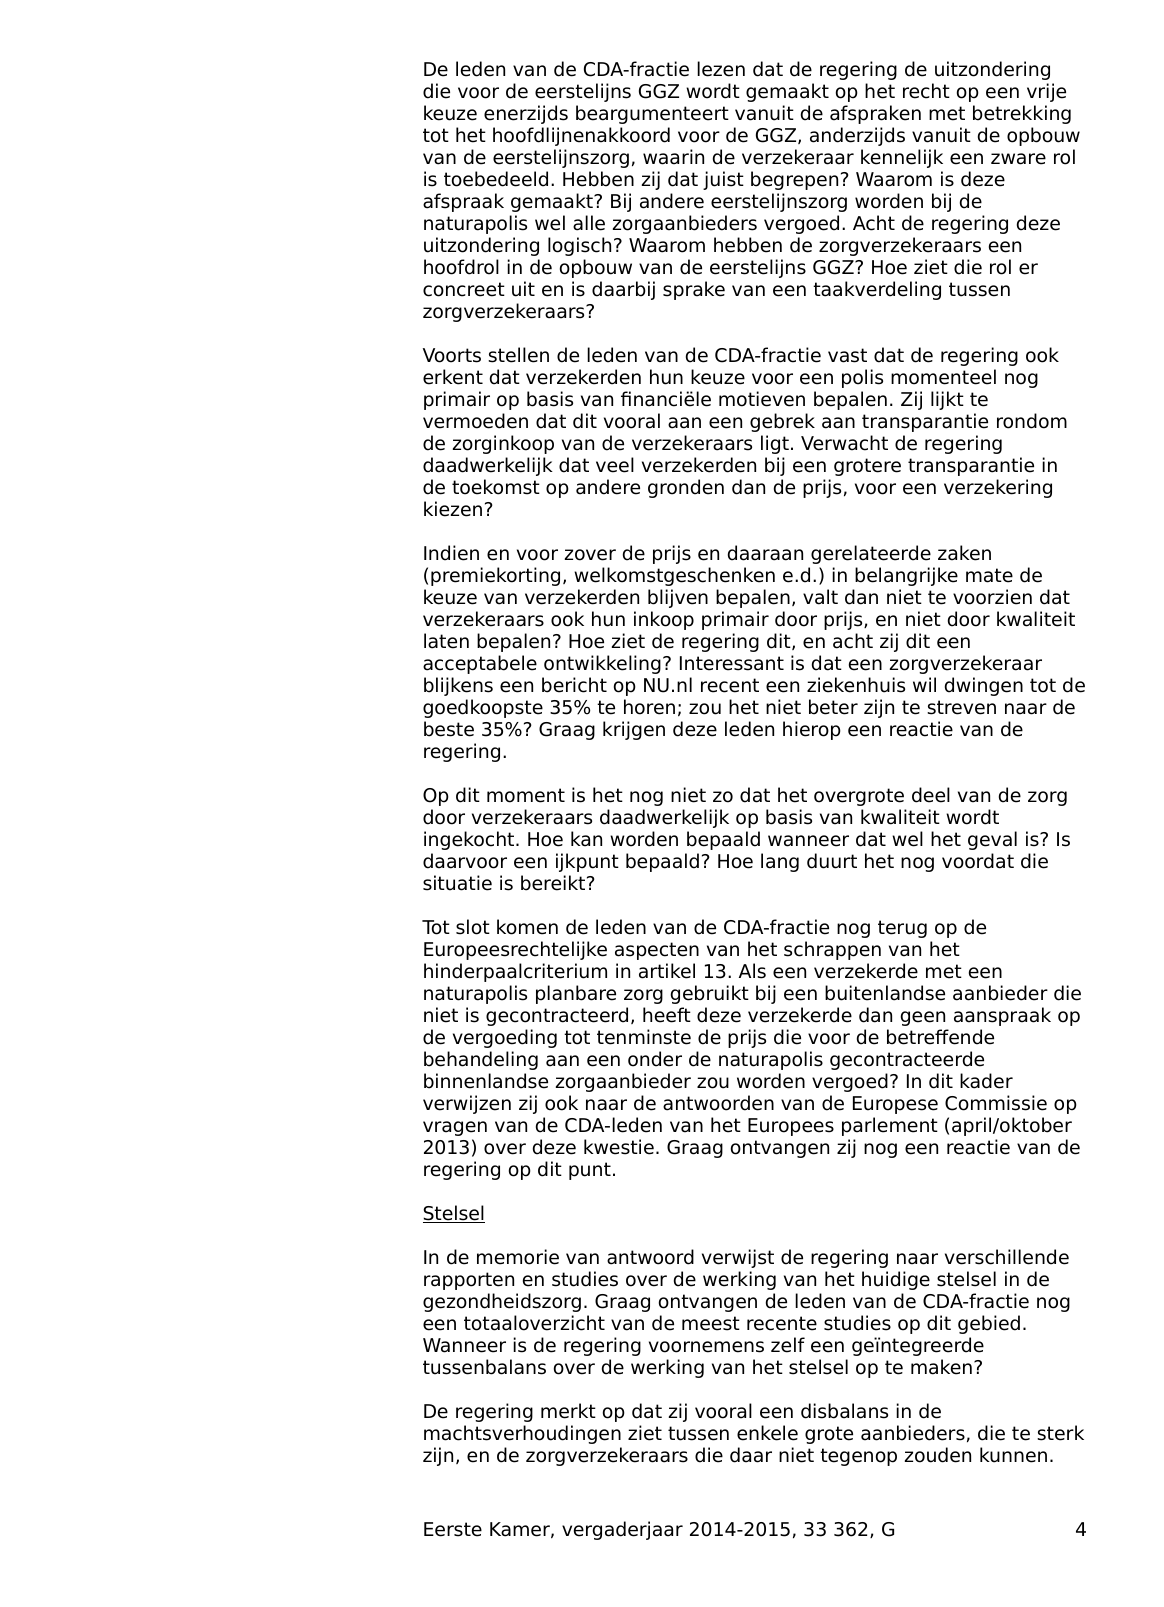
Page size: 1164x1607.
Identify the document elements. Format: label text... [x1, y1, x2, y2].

subtitle Stelsel [422, 1203, 1087, 1225]
text Op dit moment is het nog niet zo dat het overgrote deel van de zorg door verzekeraars daadwerkelijk op basis van kwaliteit wordt ingekocht. Hoe kan worden bepaald wanneer dat wel het geval is? Is daarvoor een ijkpunt bepaald? Hoe lang duurt het nog voordat die situatie is bereikt? [422, 785, 1087, 895]
text Tot slot komen de leden van de CDA-fractie nog terug op de Europeesrechtelijke aspecten van het schrappen van het hinderpaalcriterium in artikel 13. Als een verzekerde met een naturapolis planbare zorg gebruikt bij een buitenlandse aanbieder die niet is gecontracteerd, heeft deze verzekerde dan geen aanspraak op de vergoeding tot tenminste de prijs die voor de betreffende behandeling aan een onder de naturapolis gecontracteerde binnenlandse zorgaanbieder zou worden vergoed? In dit kader verwijzen zij ook naar de antwoorden van de Europese Commissie op vragen van de CDA-leden van het Europees parlement (april/oktober 2013) over deze kwestie. Graag ontvangen zij nog een reactie van de regering op dit punt. [422, 917, 1087, 1181]
text De leden van de CDA-fractie lezen dat de regering de uitzondering die voor de eerstelijns GGZ wordt gemaakt op het recht op een vrije keuze enerzijds beargumenteert vanuit de afspraken met betrekking tot het hoofdlijnenakkoord voor de GGZ, anderzijds vanuit de opbouw van de eerstelijnszorg, waarin de verzekeraar kennelijk een zware rol is toebedeeld. Hebben zij dat juist begrepen? Waarom is deze afspraak gemaakt? Bij andere eerstelijnszorg worden bij de naturapolis wel alle zorgaanbieders vergoed. Acht de regering deze uitzondering logisch? Waarom hebben de zorgverzekeraars een hoofdrol in de opbouw van de eerstelijns GGZ? Hoe ziet die rol er concreet uit en is daarbij sprake van een taakverdeling tussen zorgverzekeraars? [422, 59, 1087, 323]
text Indien en voor zover de prijs en daaraan gerelateerde zaken (premiekorting, welkomstgeschenken e.d.) in belangrijke mate de keuze van verzekerden blijven bepalen, valt dan niet te voorzien dat verzekeraars ook hun inkoop primair door prijs, en niet door kwaliteit laten bepalen? Hoe ziet de regering dit, en acht zij dit een acceptabele ontwikkeling? Interessant is dat een zorgverzekeraar blijkens een bericht op NU.nl recent een ziekenhuis wil dwingen tot de goedkoopste 35% te horen; zou het niet beter zijn te streven naar de beste 35%? Graag krijgen deze leden hierop een reactie van de regering. [422, 543, 1087, 763]
text De regering merkt op dat zij vooral een disbalans in de machtsverhoudingen ziet tussen enkele grote aanbieders, die te sterk zijn, en de zorgverzekeraars die daar niet tegenop zouden kunnen. [422, 1401, 1087, 1467]
text In de memorie van antwoord verwijst de regering naar verschillende rapporten en studies over de werking van het huidige stelsel in de gezondheidszorg. Graag ontvangen de leden van de CDA-fractie nog een totaaloverzicht van de meest recente studies op dit gebied. Wanneer is de regering voornemens zelf een geïntegreerde tussenbalans over de werking van het stelsel op te maken? [422, 1247, 1087, 1379]
text Voorts stellen de leden van de CDA-fractie vast dat de regering ook erkent dat verzekerden hun keuze voor een polis momenteel nog primair op basis van financiële motieven bepalen. Zij lijkt te vermoeden dat dit vooral aan een gebrek aan transparantie rondom de zorginkoop van de verzekeraars ligt. Verwacht de regering daadwerkelijk dat veel verzekerden bij een grotere transparantie in de toekomst op andere gronden dan de prijs, voor een verzekering kiezen? [422, 345, 1087, 521]
